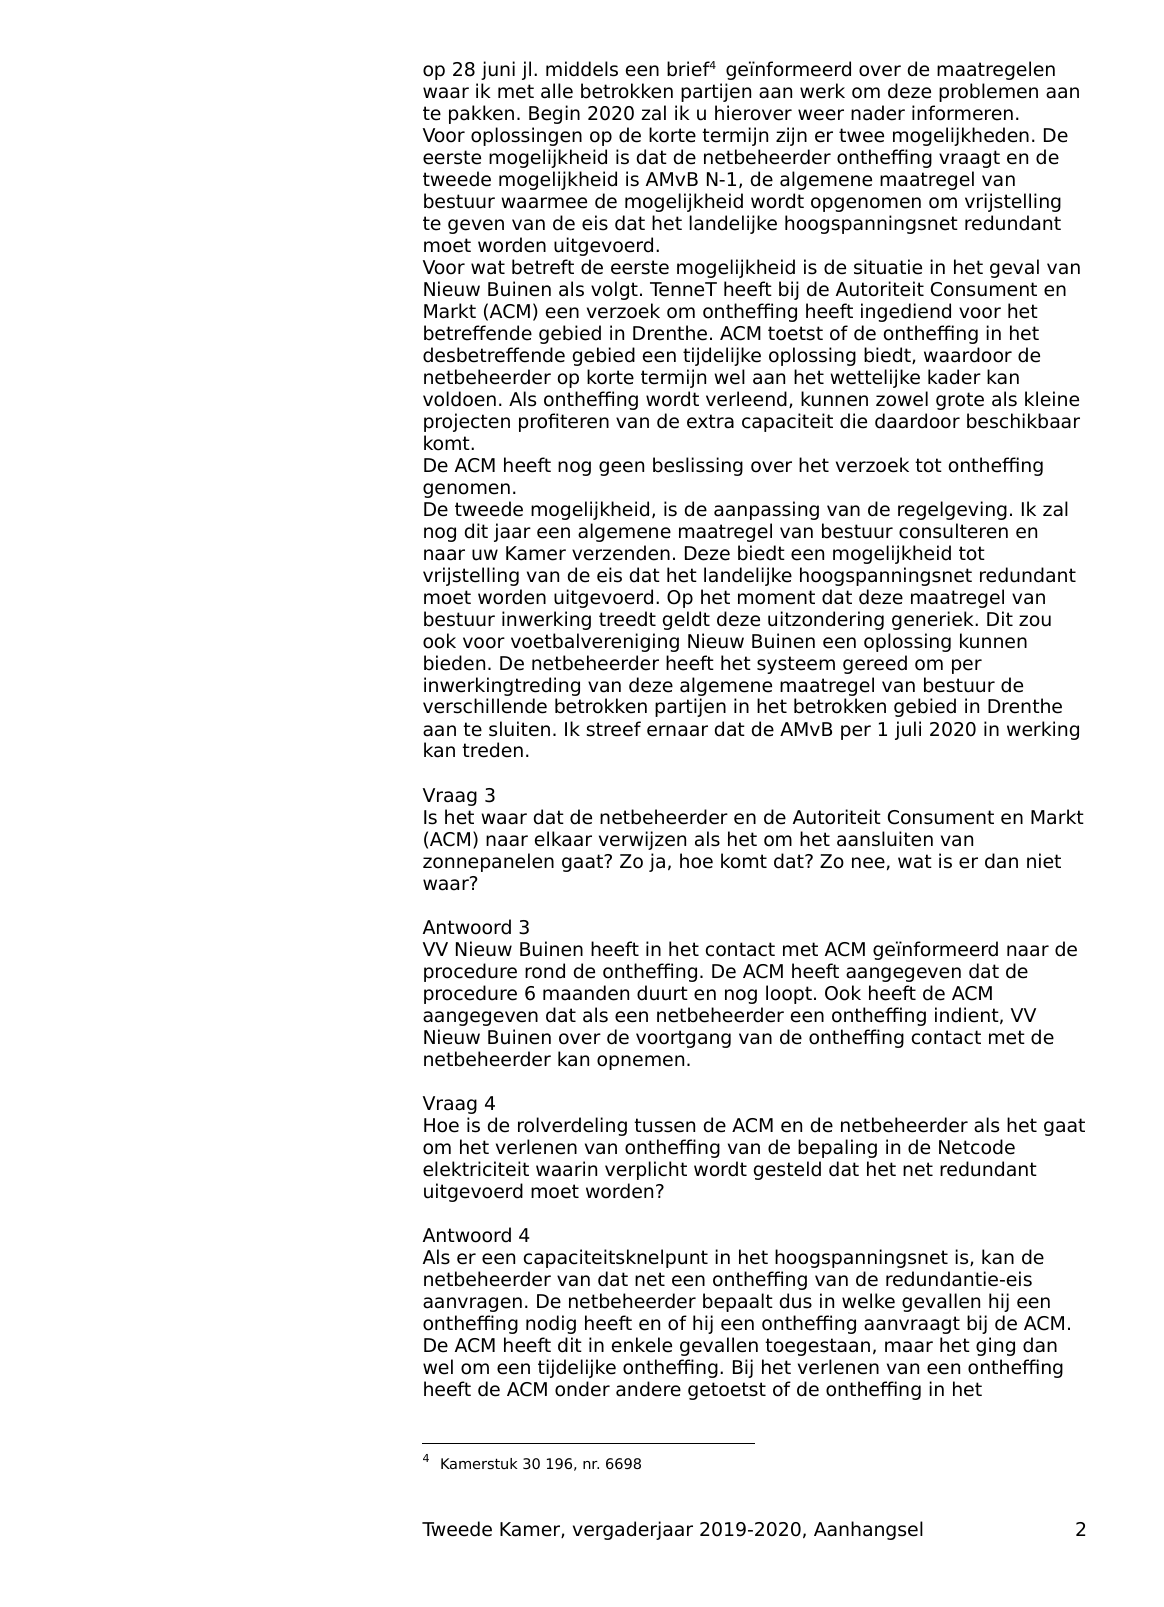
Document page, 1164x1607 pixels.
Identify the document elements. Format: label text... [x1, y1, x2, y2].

text op 28 juni jl. middels een brief geïnformeerd over de maatregelen waar ik met alle betrokken partijen aan werk om deze problemen aan te pakken. Begin 2020 zal ik u hierover weer nader informeren. [422, 59, 1087, 125]
text Vraag 3 [422, 784, 1087, 807]
text Antwoord 3 [422, 917, 1087, 939]
text Voor oplossingen op de korte termijn zijn er twee mogelijkheden. De eerste mogelijkheid is dat de netbeheerder ontheffing vraagt en de tweede mogelijkheid is AMvB N-1, de algemene maatregel van bestuur waarmee de mogelijkheid wordt opgenomen om vrijstelling te geven van de eis dat het landelijke hoogspanningsnet redundant moet worden uitgevoerd. [422, 125, 1087, 257]
text VV Nieuw Buinen heeft in het contact met ACM geïnformeerd naar de procedure rond de ontheffing. De ACM heeft aangegeven dat de procedure 6 maanden duurt en nog loopt. Ook heeft de ACM aangegeven dat als een netbeheerder een ontheffing indient, VV Nieuw Buinen over de voortgang van de ontheffing contact met de netbeheerder kan opnemen. [422, 939, 1087, 1071]
text Is het waar dat de netbeheerder en de Autoriteit Consument en Markt (ACM) naar elkaar verwijzen als het om het aansluiten van zonnepanelen gaat? Zo ja, hoe komt dat? Zo nee, wat is er dan niet waar? [422, 807, 1087, 894]
text Als er een capaciteitsknelpunt in het hoogspanningsnet is, kan de netbeheerder van dat net een ontheffing van de redundantie-eis aanvragen. De netbeheerder bepaalt dus in welke gevallen hij een ontheffing nodig heeft en of hij een ontheffing aanvraagt bij de ACM. De ACM heeft dit in enkele gevallen toegestaan, maar het ging dan wel om een tijdelijke ontheffing. Bij het verlenen van een ontheffing heeft de ACM onder andere getoetst of de ontheffing in het [422, 1247, 1087, 1401]
text Hoe is de rolverdeling tussen de ACM en de netbeheerder als het gaat om het verlenen van ontheffing van de bepaling in de Netcode elektriciteit waarin verplicht wordt gesteld dat het net redundant uitgevoerd moet worden? [422, 1115, 1087, 1203]
text De ACM heeft nog geen beslissing over het verzoek tot ontheffing genomen. [422, 455, 1087, 499]
text Voor wat betreft de eerste mogelijkheid is de situatie in het geval van Nieuw Buinen als volgt. TenneT heeft bij de Autoriteit Consument en Markt (ACM) een verzoek om ontheffing heeft ingediend voor het betreffende gebied in Drenthe. ACM toetst of de ontheffing in het desbetreffende gebied een tijdelijke oplossing biedt, waardoor de netbeheerder op korte termijn wel aan het wettelijke kader kan voldoen. Als ontheffing wordt verleend, kunnen zowel grote als kleine projecten profiteren van de extra capaciteit die daardoor beschikbaar komt. [422, 257, 1087, 455]
text De tweede mogelijkheid, is de aanpassing van de regelgeving. Ik zal nog dit jaar een algemene maatregel van bestuur consulteren en naar uw Kamer verzenden. Deze biedt een mogelijkheid tot vrijstelling van de eis dat het landelijke hoogspanningsnet redundant moet worden uitgevoerd. Op het moment dat deze maatregel van bestuur inwerking treedt geldt deze uitzondering generiek. Dit zou ook voor voetbalvereniging Nieuw Buinen een oplossing kunnen bieden. De netbeheerder heeft het systeem gereed om per inwerkingtreding van deze algemene maatregel van bestuur de verschillende betrokken partijen in het betrokken gebied in Drenthe aan te sluiten. Ik streef ernaar dat de AMvB per 1 juli 2020 in werking kan treden. [422, 499, 1087, 762]
text Antwoord 4 [422, 1225, 1087, 1247]
text Vraag 4 [422, 1093, 1087, 1115]
text Kamerstuk 30 196, nr. 6698 [422, 1452, 1087, 1474]
